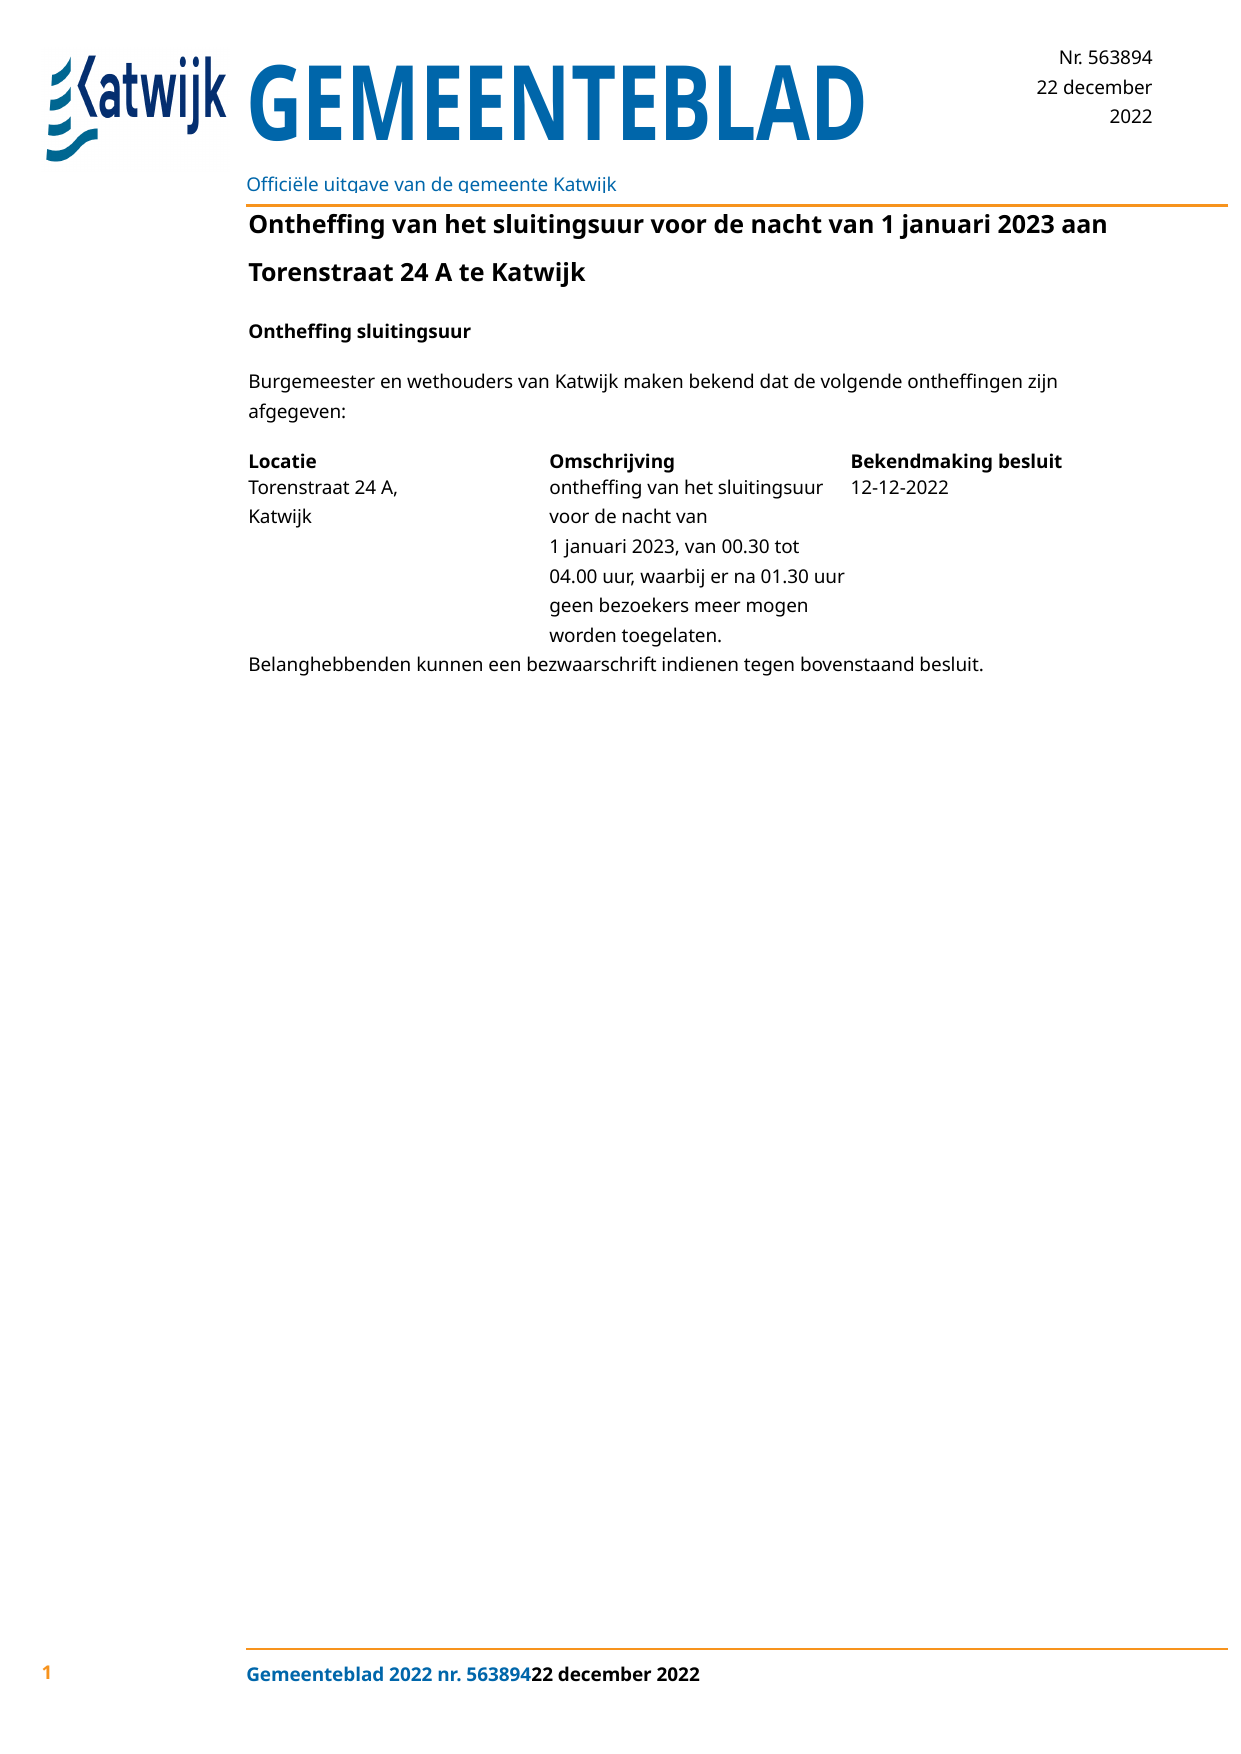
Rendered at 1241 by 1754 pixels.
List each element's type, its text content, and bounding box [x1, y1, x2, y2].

table_header Omschrijving [549, 449, 850, 474]
table_cell ontheffing van het sluitingsuur voor de nacht van 1 januari 2023, van 00.30 tot 04.00 uur, waarbij er na 01.30 uur geen bezoekers meer mogen worden toegelaten. [549, 474, 850, 648]
text Ontheffing sluitingsuur [248, 318, 1152, 344]
table_cell Torenstraat 24 A, Katwijk [248, 474, 549, 648]
text Belanghebbenden kunnen een bezwaarschrift indienen tegen bovenstaand besluit. [248, 651, 1152, 677]
picture [41, 47, 231, 172]
table_header Bekendmaking besluit [850, 449, 1152, 474]
table_cell 12-12-2022 [850, 474, 1152, 648]
table_header Locatie [248, 449, 549, 474]
text Burgemeester en wethouders van Katwijk maken bekend dat de volgende ontheffingen zijn afgegeven: [248, 368, 1152, 424]
text Ontheffing van het sluitingsuur voor de nacht van 1 januari 2023 aan Torenstraat 24 A te Katwijk [248, 207, 1152, 288]
